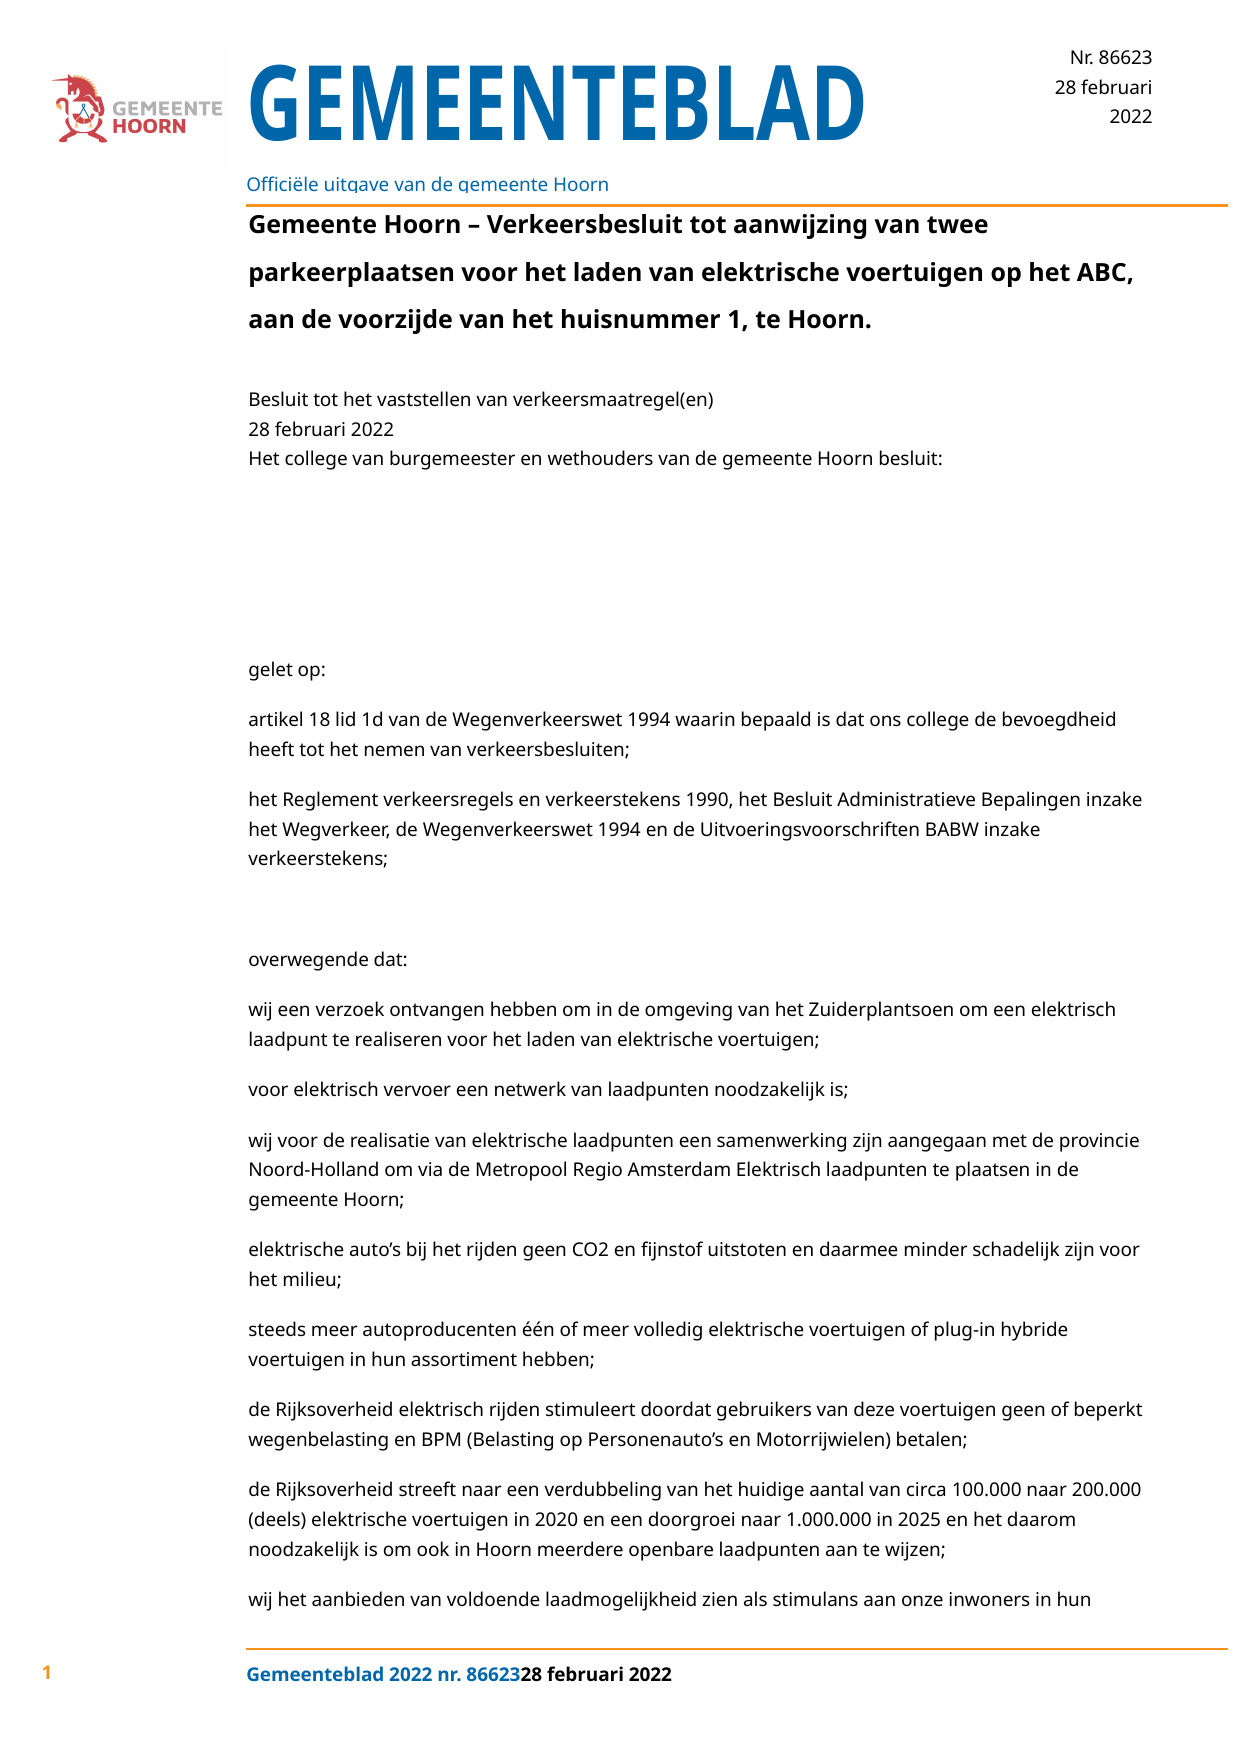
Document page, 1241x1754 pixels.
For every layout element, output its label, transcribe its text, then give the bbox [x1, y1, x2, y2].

text artikel 18 lid 1d van de Wegenverkeerswet 1994 waarin bepaald is dat ons college de bevoegdheid heeft tot het nemen van verkeersbesluiten; [248, 706, 1152, 762]
text wij een verzoek ontvangen hebben om in de omgeving van het Zuiderplantsoen om een elektrisch laadpunt te realiseren voor het laden van elektrische voertuigen; [248, 997, 1152, 1052]
text Besluit tot het vaststellen van verkeersmaatregel(en) [248, 386, 1152, 412]
text het Reglement verkeersregels en verkeerstekens 1990, het Besluit Administratieve Bepalingen inzake het Wegverkeer, de Wegenverkeerswet 1994 en de Uitvoeringsvoorschriften BABW inzake verkeerstekens; [248, 786, 1152, 871]
text Gemeente Hoorn – Verkeersbesluit tot aanwijzing van twee parkeerplaatsen voor het laden van elektrische voertuigen op het ABC, aan de voorzijde van het huisnummer 1, te Hoorn. [248, 207, 1152, 336]
text elektrische auto’s bij het rijden geen CO2 en fijnstof uitstoten en daarmee minder schadelijk zijn voor het milieu; [248, 1237, 1152, 1292]
text wij voor de realisatie van elektrische laadpunten een samenwerking zijn aangegaan met de provincie Noord-Holland om via de Metropool Regio Amsterdam Elektrisch laadpunten te plaatsen in de gemeente Hoorn; [248, 1127, 1152, 1212]
text overwegende dat: [248, 946, 1152, 972]
text 28 februari 2022 [248, 416, 1152, 442]
text wij het aanbieden van voldoende laadmogelijkheid zien als stimulans aan onze inwoners in hun [248, 1586, 1152, 1612]
text de Rijksoverheid elektrisch rijden stimuleert doordat gebruikers van deze voertuigen geen of beperkt wegenbelasting en BPM (Belasting op Personenauto’s en Motorrijwielen) betalen; [248, 1397, 1152, 1452]
text de Rijksoverheid streeft naar een verdubbeling van het huidige aantal van circa 100.000 naar 200.000 (deels) elektrische voertuigen in 2020 en een doorgroei naar 1.000.000 in 2025 en het daarom noodzakelijk is om ook in Hoorn meerdere openbare laadpunten aan te wijzen; [248, 1477, 1152, 1562]
picture [41, 47, 231, 172]
text Het college van burgemeester en wethouders van de gemeente Hoorn besluit: [248, 445, 1152, 471]
text gelet op: [248, 656, 1152, 682]
text voor elektrisch vervoer een netwerk van laadpunten noodzakelijk is; [248, 1077, 1152, 1102]
text steeds meer autoproducenten één of meer volledig elektrische voertuigen of plug-in hybride voertuigen in hun assortiment hebben; [248, 1317, 1152, 1372]
